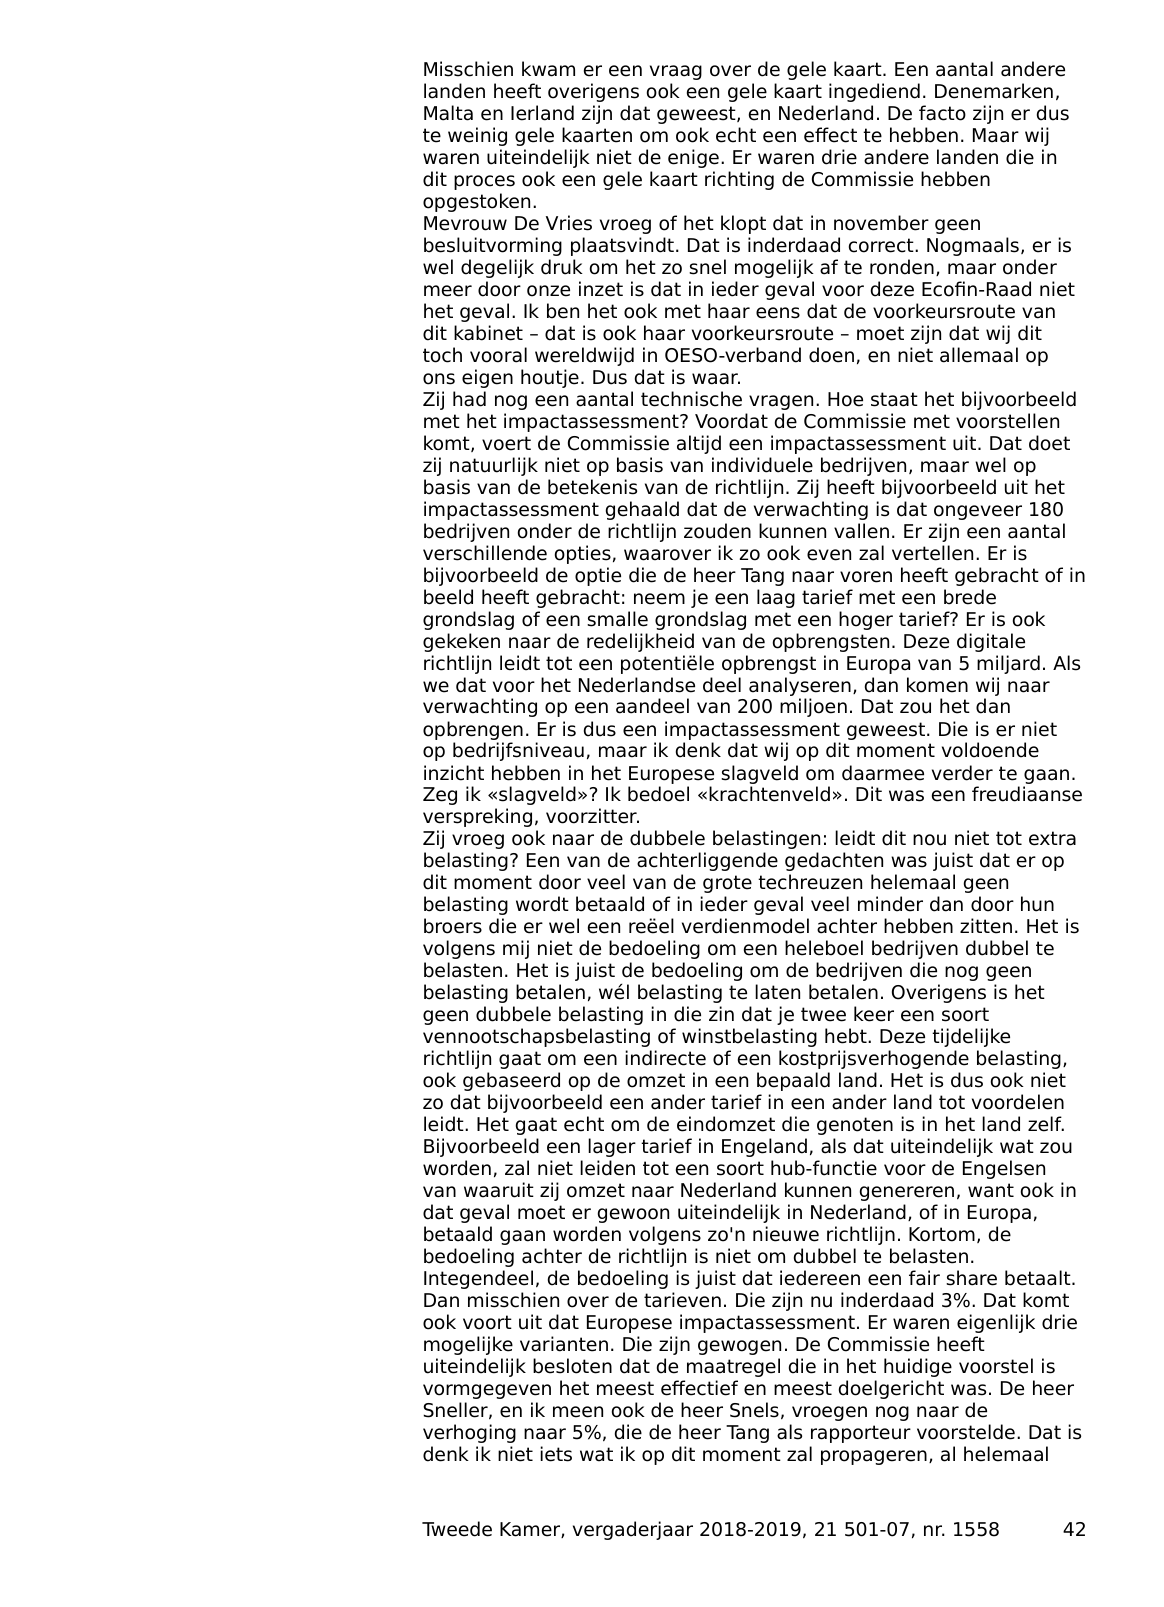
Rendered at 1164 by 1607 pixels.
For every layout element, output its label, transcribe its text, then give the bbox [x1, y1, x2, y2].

text Dan misschien over de tarieven. Die zijn nu inderdaad 3%. Dat komt ook voort uit dat Europese impactassessment. Er waren eigenlijk drie mogelijke varianten. Die zijn gewogen. De Commissie heeft uiteindelijk besloten dat de maatregel die in het huidige voorstel is vormgegeven het meest effectief en meest doelgericht was. De heer Sneller, en ik meen ook de heer Snels, vroegen nog naar de verhoging naar 5%, die de heer Tang als rapporteur voorstelde. Dat is denk ik niet iets wat ik op dit moment zal propageren, al helemaal [422, 1290, 1087, 1466]
text Mevrouw De Vries vroeg of het klopt dat in november geen besluitvorming plaatsvindt. Dat is inderdaad correct. Nogmaals, er is wel degelijk druk om het zo snel mogelijk af te ronden, maar onder meer door onze inzet is dat in ieder geval voor deze Ecofin-Raad niet het geval. Ik ben het ook met haar eens dat de voorkeursroute van dit kabinet – dat is ook haar voorkeursroute – moet zijn dat wij dit toch vooral wereldwijd in OESO-verband doen, en niet allemaal op ons eigen houtje. Dus dat is waar. [422, 213, 1087, 389]
text Misschien kwam er een vraag over de gele kaart. Een aantal andere landen heeft overigens ook een gele kaart ingediend. Denemarken, Malta en Ierland zijn dat geweest, en Nederland. De facto zijn er dus te weinig gele kaarten om ook echt een effect te hebben. Maar wij waren uiteindelijk niet de enige. Er waren drie andere landen die in dit proces ook een gele kaart richting de Commissie hebben opgestoken. [422, 59, 1087, 213]
text Zij had nog een aantal technische vragen. Hoe staat het bijvoorbeeld met het impactassessment? Voordat de Commissie met voorstellen komt, voert de Commissie altijd een impactassessment uit. Dat doet zij natuurlijk niet op basis van individuele bedrijven, maar wel op basis van de betekenis van de richtlijn. Zij heeft bijvoorbeeld uit het impactassessment gehaald dat de verwachting is dat ongeveer 180 bedrijven onder de richtlijn zouden kunnen vallen. Er zijn een aantal verschillende opties, waarover ik zo ook even zal vertellen. Er is bijvoorbeeld de optie die de heer Tang naar voren heeft gebracht of in beeld heeft gebracht: neem je een laag tarief met een brede grondslag of een smalle grondslag met een hoger tarief? Er is ook gekeken naar de redelijkheid van de opbrengsten. Deze digitale richtlijn leidt tot een potentiële opbrengst in Europa van 5 miljard. Als we dat voor het Nederlandse deel analyseren, dan komen wij naar verwachting op een aandeel van 200 miljoen. Dat zou het dan opbrengen. Er is dus een impactassessment geweest. Die is er niet op bedrijfsniveau, maar ik denk dat wij op dit moment voldoende inzicht hebben in het Europese slagveld om daarmee verder te gaan. Zeg ik «slagveld»? Ik bedoel «krachtenveld». Dit was een freudiaanse verspreking, voorzitter. [422, 389, 1087, 828]
text Zij vroeg ook naar de dubbele belastingen: leidt dit nou niet tot extra belasting? Een van de achterliggende gedachten was juist dat er op dit moment door veel van de grote techreuzen helemaal geen belasting wordt betaald of in ieder geval veel minder dan door hun broers die er wel een reëel verdienmodel achter hebben zitten. Het is volgens mij niet de bedoeling om een heleboel bedrijven dubbel te belasten. Het is juist de bedoeling om de bedrijven die nog geen belasting betalen, wél belasting te laten betalen. Overigens is het geen dubbele belasting in die zin dat je twee keer een soort vennootschapsbelasting of winstbelasting hebt. Deze tijdelijke richtlijn gaat om een indirecte of een kostprijsverhogende belasting, ook gebaseerd op de omzet in een bepaald land. Het is dus ook niet zo dat bijvoorbeeld een ander tarief in een ander land tot voordelen leidt. Het gaat echt om de eindomzet die genoten is in het land zelf. Bijvoorbeeld een lager tarief in Engeland, als dat uiteindelijk wat zou worden, zal niet leiden tot een soort hub-functie voor de Engelsen van waaruit zij omzet naar Nederland kunnen genereren, want ook in dat geval moet er gewoon uiteindelijk in Nederland, of in Europa, betaald gaan worden volgens zo'n nieuwe richtlijn. Kortom, de bedoeling achter de richtlijn is niet om dubbel te belasten. Integendeel, de bedoeling is juist dat iedereen een fair share betaalt. [422, 828, 1087, 1290]
